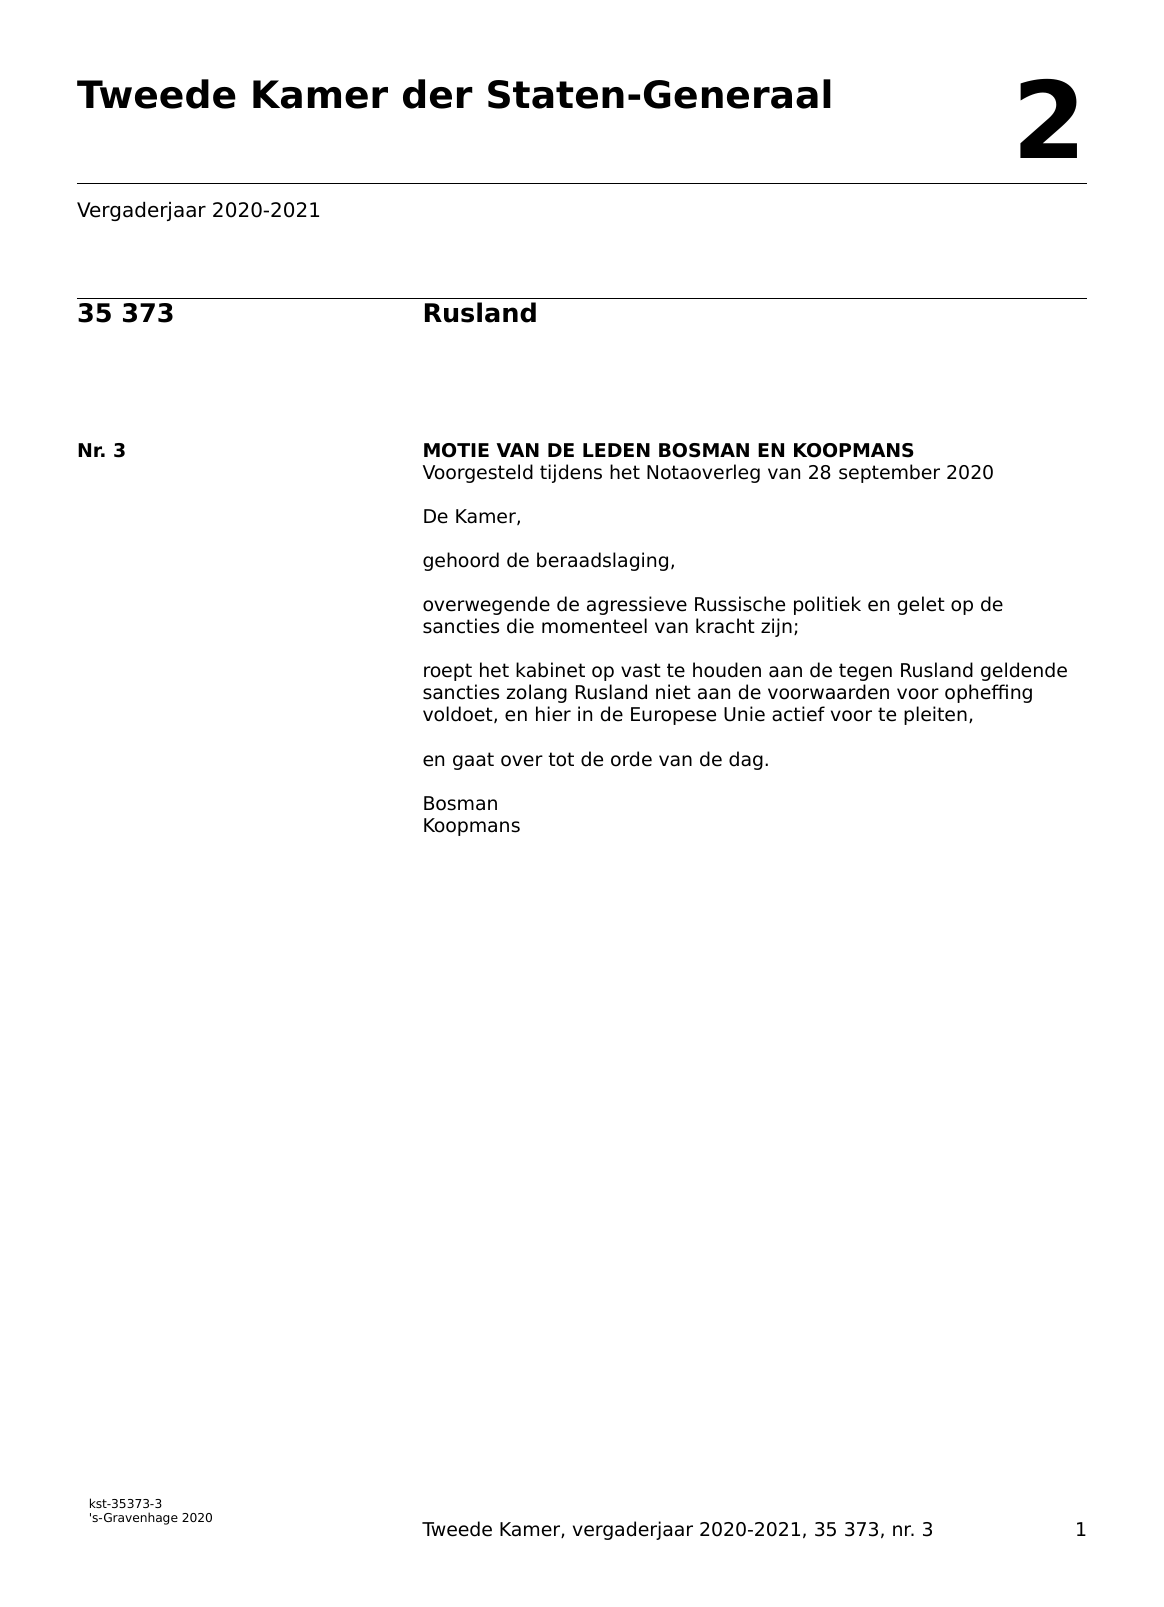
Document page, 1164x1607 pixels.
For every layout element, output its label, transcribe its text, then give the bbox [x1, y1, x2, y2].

table_header 2 [886, 59, 1087, 183]
text en gaat over tot de orde van de dag. [422, 748, 1087, 770]
text roept het kabinet op vast te houden aan de tegen Rusland geldende sancties zolang Rusland niet aan de voorwaarden voor opheffing voldoet, en hier in de Europese Unie actief voor te pleiten, [422, 660, 1087, 726]
table_cell Vergaderjaar 2020-2021 [77, 184, 1087, 298]
subtitle Nr. 3 MOTIE VAN DE LEDEN BOSMAN EN KOOPMANS [77, 440, 1087, 462]
text kst-35373-3 [88, 1497, 323, 1511]
text Voorgesteld tijdens het Notaoverleg van 28 september 2020 [422, 462, 1087, 484]
text Bosman [422, 793, 1087, 814]
subtitle 35 373 Rusland [77, 299, 1087, 329]
text gehoord de beraadslaging, [422, 550, 1087, 572]
text Koopmans [422, 814, 1087, 837]
table_header Tweede Kamer der Staten-Generaal [77, 59, 886, 183]
text De Kamer, [422, 506, 1087, 528]
text overwegende de agressieve Russische politiek en gelet op de sancties die momenteel van kracht zijn; [422, 594, 1087, 638]
text 's-Gravenhage 2020 [88, 1511, 323, 1525]
